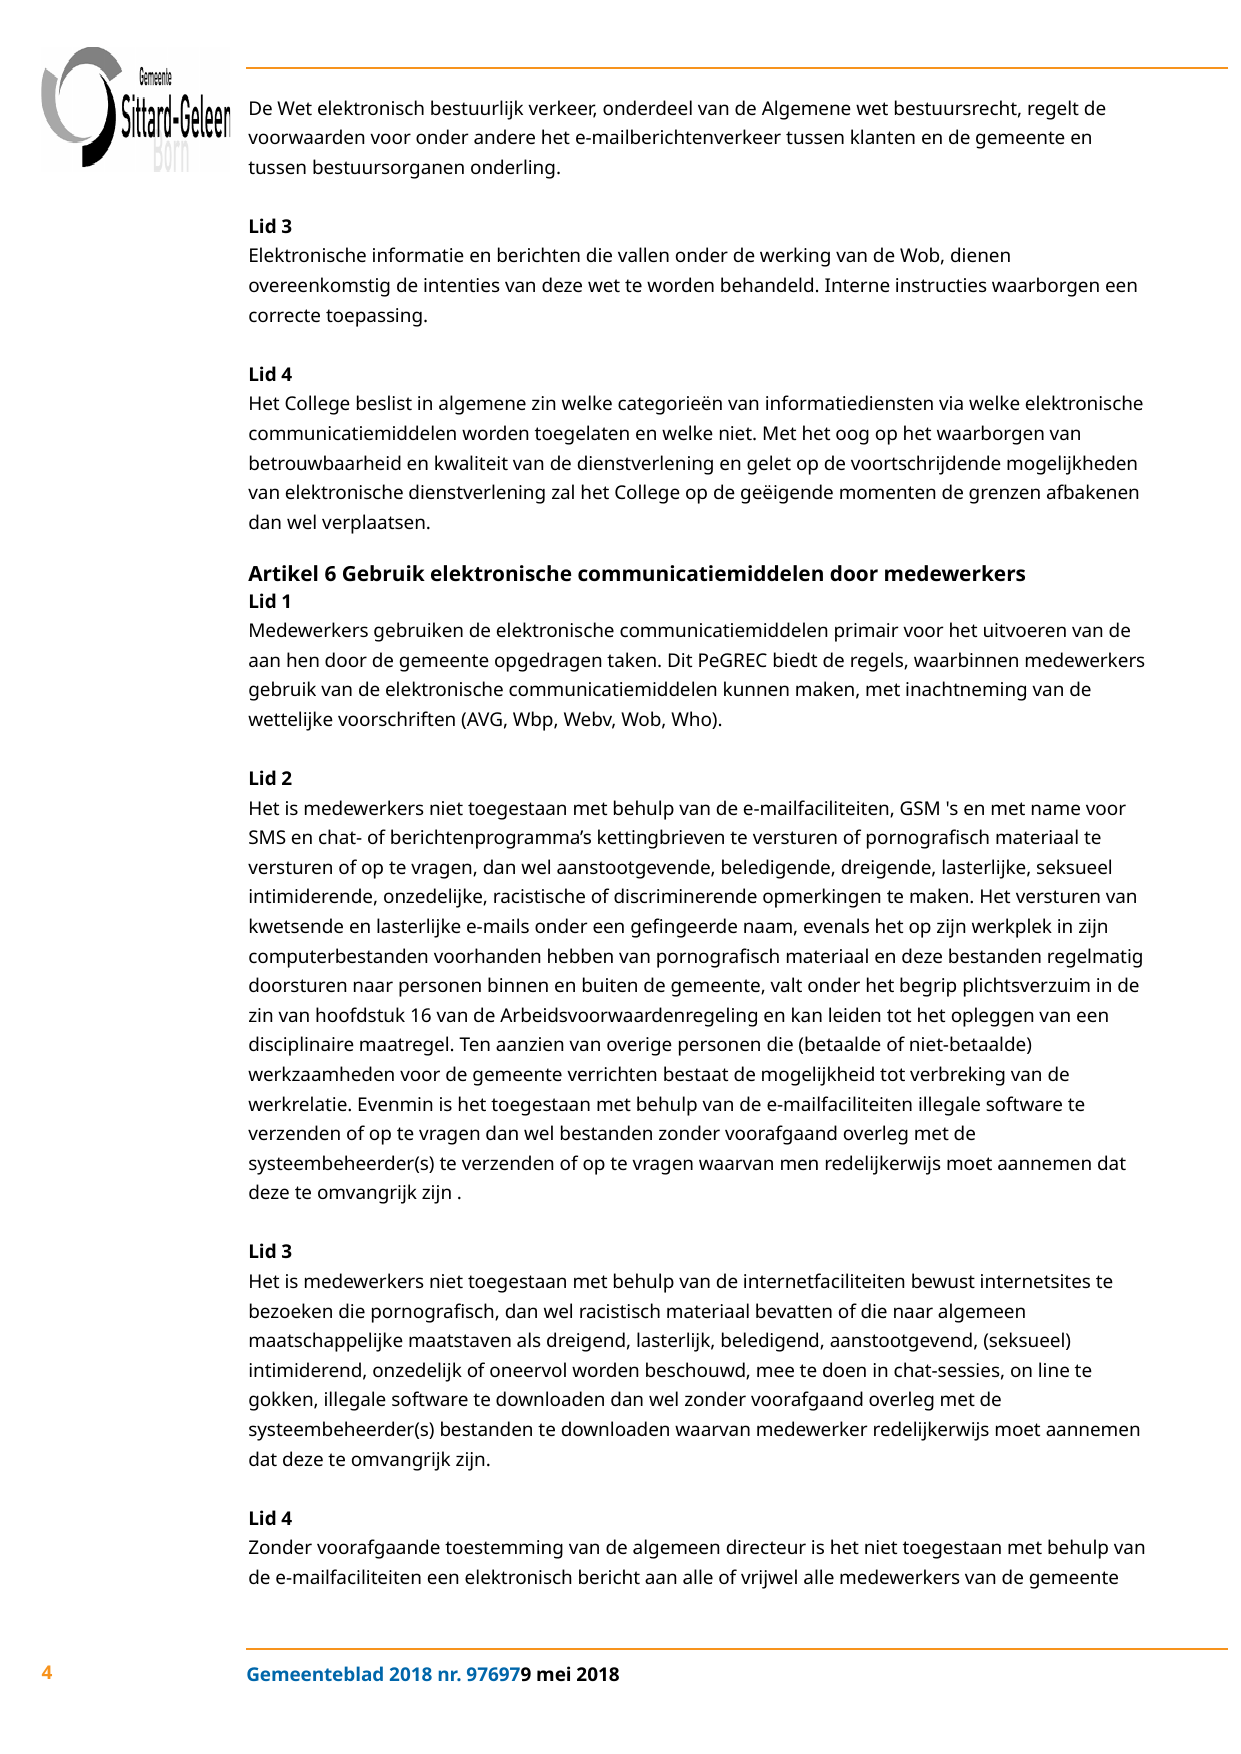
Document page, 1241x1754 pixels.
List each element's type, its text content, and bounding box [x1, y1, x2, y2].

text Elektronische informatie en berichten die vallen onder de werking van de Wob, dienen overeenkomstig de intenties van deze wet te worden behandeld. Interne instructies waarborgen een correcte toepassing. [248, 243, 1152, 328]
text Artikel 6 Gebruik elektronische communicatiemiddelen door medewerkers [248, 559, 1152, 588]
text Lid 2 [248, 765, 1152, 791]
text Het College beslist in algemene zin welke categorieën van informatiediensten via welke elektronische communicatiemiddelen worden toegelaten en welke niet. Met het oog op het waarborgen van betrouwbaarheid en kwaliteit van de dienstverlening en gelet op de voortschrijdende mogelijkheden van elektronische dienstverlening zal het College op de geëigende momenten de grenzen afbakenen dan wel verplaatsen. [248, 391, 1152, 535]
text Zonder voorafgaande toestemming van de algemeen directeur is het niet toegestaan met behulp van de e-mailfaciliteiten een elektronisch bericht aan alle of vrijwel alle medewerkers van de gemeente [248, 1534, 1152, 1590]
text Medewerkers gebruiken de elektronische communicatiemiddelen primair voor het uitvoeren van de aan hen door de gemeente opgedragen taken. Dit PeGREC biedt de regels, waarbinnen medewerkers gebruik van de elektronische communicatiemiddelen kunnen maken, met inachtneming van de wettelijke voorschriften (AVG, Wbp, Webv, Wob, Who). [248, 617, 1152, 732]
text De Wet elektronisch bestuurlijk verkeer, onderdeel van de Algemene wet bestuursrecht, regelt de voorwaarden voor onder andere het e-mailberichtenverkeer tussen klanten en de gemeente en tussen bestuursorganen onderling. [248, 95, 1152, 180]
text Lid 1 [248, 588, 1152, 613]
text Lid 3 [248, 1239, 1152, 1264]
text Lid 3 [248, 213, 1152, 239]
text Het is medewerkers niet toegestaan met behulp van de e-mailfaciliteiten, GSM 's en met name voor SMS en chat- of berichtenprogramma’s kettingbrieven te versturen of pornografisch materiaal te versturen of op te vragen, dan wel aanstootgevende, beledigende, dreigende, lasterlijke, seksueel intimiderende, onzedelijke, racistische of discriminerende opmerkingen te maken. Het versturen van kwetsende en lasterlijke e-mails onder een gefingeerde naam, evenals het op zijn werkplek in zijn computerbestanden voorhanden hebben van pornografisch materiaal en deze bestanden regelmatig doorsturen naar personen binnen en buiten de gemeente, valt onder het begrip plichtsverzuim in de zin van hoofdstuk 16 van de Arbeidsvoorwaardenregeling en kan leiden tot het opleggen van een disciplinaire maatregel. Ten aanzien van overige personen die (betaalde of niet-betaalde) werkzaamheden voor de gemeente verrichten bestaat de mogelijkheid tot verbreking van de werkrelatie. Evenmin is het toegestaan met behulp van de e-mailfaciliteiten illegale software te verzenden of op te vragen dan wel bestanden zonder voorafgaand overleg met de systeembeheerder(s) te verzenden of op te vragen waarvan men redelijkerwijs moet aannemen dat deze te omvangrijk zijn . [248, 795, 1152, 1205]
text Het is medewerkers niet toegestaan met behulp van de internetfaciliteiten bewust internetsites te bezoeken die pornografisch, dan wel racistisch materiaal bevatten of die naar algemeen maatschappelijke maatstaven als dreigend, lasterlijk, beledigend, aanstootgevend, (seksueel) intimiderend, onzedelijk of oneervol worden beschouwd, mee te doen in chat-sessies, on line te gokken, illegale software te downloaden dan wel zonder voorafgaand overleg met de systeembeheerder(s) bestanden te downloaden waarvan medewerker redelijkerwijs moet aannemen dat deze te omvangrijk zijn. [248, 1268, 1152, 1471]
text Lid 4 [248, 361, 1152, 387]
text Lid 4 [248, 1505, 1152, 1531]
picture [41, 47, 231, 172]
